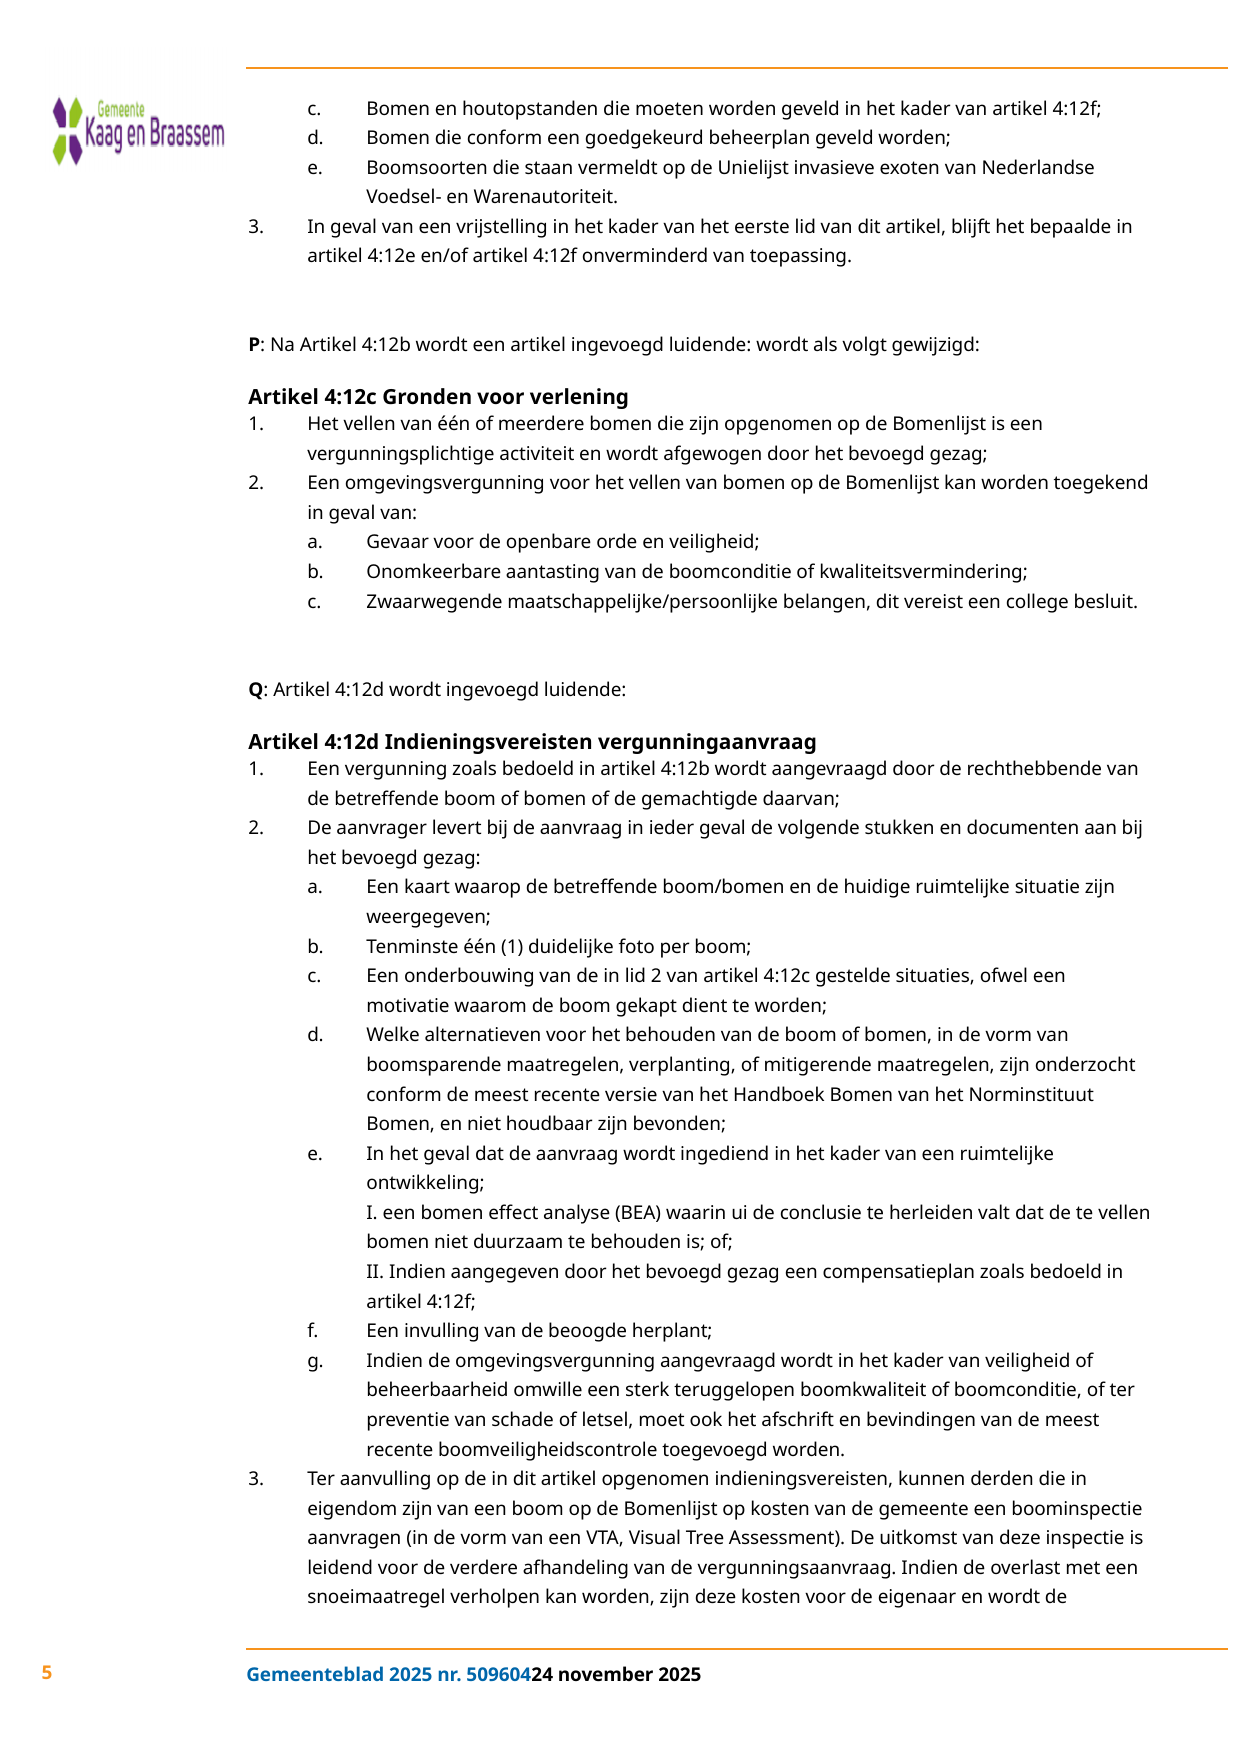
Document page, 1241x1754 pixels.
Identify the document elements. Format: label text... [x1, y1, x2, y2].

text Artikel 4:12c Gronden voor verlening [248, 382, 1152, 410]
list Bomen die conform een goedgekeurd beheerplan geveld worden; [307, 124, 1152, 150]
list Ter aanvulling op de in dit artikel opgenomen indieningsvereisten, kunnen derden die in eigendom zijn van een boom op de Bomenlijst op kosten van de gemeente een boominspectie aanvragen (in de vorm van een VTA, Visual Tree Assessment). De uitkomst van deze inspectie is leidend voor de verdere afhandeling van de vergunningsaanvraag. Indien de overlast met een snoeimaatregel verholpen kan worden, zijn deze kosten voor de eigenaar en wordt de [248, 1465, 1152, 1609]
list In het geval dat de aanvraag wordt ingediend in het kader van een ruimtelijke ontwikkeling; [307, 1140, 1152, 1195]
list Bomen en houtopstanden die moeten worden geveld in het kader van artikel 4:12f; [307, 95, 1152, 121]
list Indien de omgevingsvergunning aangevraagd wordt in het kader van veiligheid of beheerbaarheid omwille een sterk teruggelopen boomkwaliteit of boomconditie, of ter preventie van schade of letsel, moet ook het afschrift en bevindingen van de meest recente boomveiligheidscontrole toegevoegd worden. [307, 1347, 1152, 1462]
text Q: Artikel 4:12d wordt ingevoegd luidende: [248, 677, 1152, 702]
list Welke alternatieven voor het behouden van de boom of bomen, in de vorm van boomsparende maatregelen, verplanting, of mitigerende maatregelen, zijn onderzocht conform de meest recente versie van het Handboek Bomen van het Norminstituut Bomen, en niet houdbaar zijn bevonden; [307, 1022, 1152, 1136]
list Boomsoorten die staan vermeldt op de Unielijst invasieve exoten van Nederlandse Voedsel- en Warenautoriteit. [307, 154, 1152, 209]
list Een invulling van de beoogde herplant; [307, 1317, 1152, 1343]
list Een onderbouwing van de in lid 2 van artikel 4:12c gestelde situaties, ofwel een motivatie waarom de boom gekapt dient te worden; [307, 962, 1152, 1018]
list Gevaar voor de openbare orde en veiligheid; [307, 529, 1152, 554]
picture [41, 47, 231, 172]
text P: Na Artikel 4:12b wordt een artikel ingevoegd luidende: wordt als volgt gewijzigd: [248, 331, 1152, 357]
list I. een bomen effect analyse (BEA) waarin ui de conclusie te herleiden valt dat de te vellen bomen niet duurzaam te behouden is; of; [307, 1199, 1152, 1254]
list Een vergunning zoals bedoeld in artikel 4:12b wordt aangevraagd door de rechthebbende van de betreffende boom of bomen of de gemachtigde daarvan; [248, 755, 1152, 811]
list Het vellen van één of meerdere bomen die zijn opgenomen op de Bomenlijst is een vergunningsplichtige activiteit en wordt afgewogen door het bevoegd gezag; [248, 410, 1152, 466]
list Zwaarwegende maatschappelijke/persoonlijke belangen, dit vereist een college besluit. [307, 588, 1152, 613]
list De aanvrager levert bij de aanvraag in ieder geval de volgende stukken en documenten aan bij het bevoegd gezag: [248, 814, 1152, 870]
list II. Indien aangegeven door het bevoegd gezag een compensatieplan zoals bedoeld in artikel 4:12f; [307, 1258, 1152, 1314]
list In geval van een vrijstelling in het kader van het eerste lid van dit artikel, blijft het bepaalde in artikel 4:12e en/of artikel 4:12f onverminderd van toepassing. [248, 213, 1152, 268]
list Een kaart waarop de betreffende boom/bomen en de huidige ruimtelijke situatie zijn weergegeven; [307, 874, 1152, 929]
text Artikel 4:12d Indieningsvereisten vergunningaanvraag [248, 727, 1152, 755]
list Tenminste één (1) duidelijke foto per boom; [307, 933, 1152, 959]
list Onomkeerbare aantasting van de boomconditie of kwaliteitsvermindering; [307, 558, 1152, 584]
list Een omgevingsvergunning voor het vellen van bomen op de Bomenlijst kan worden toegekend in geval van: [248, 469, 1152, 525]
